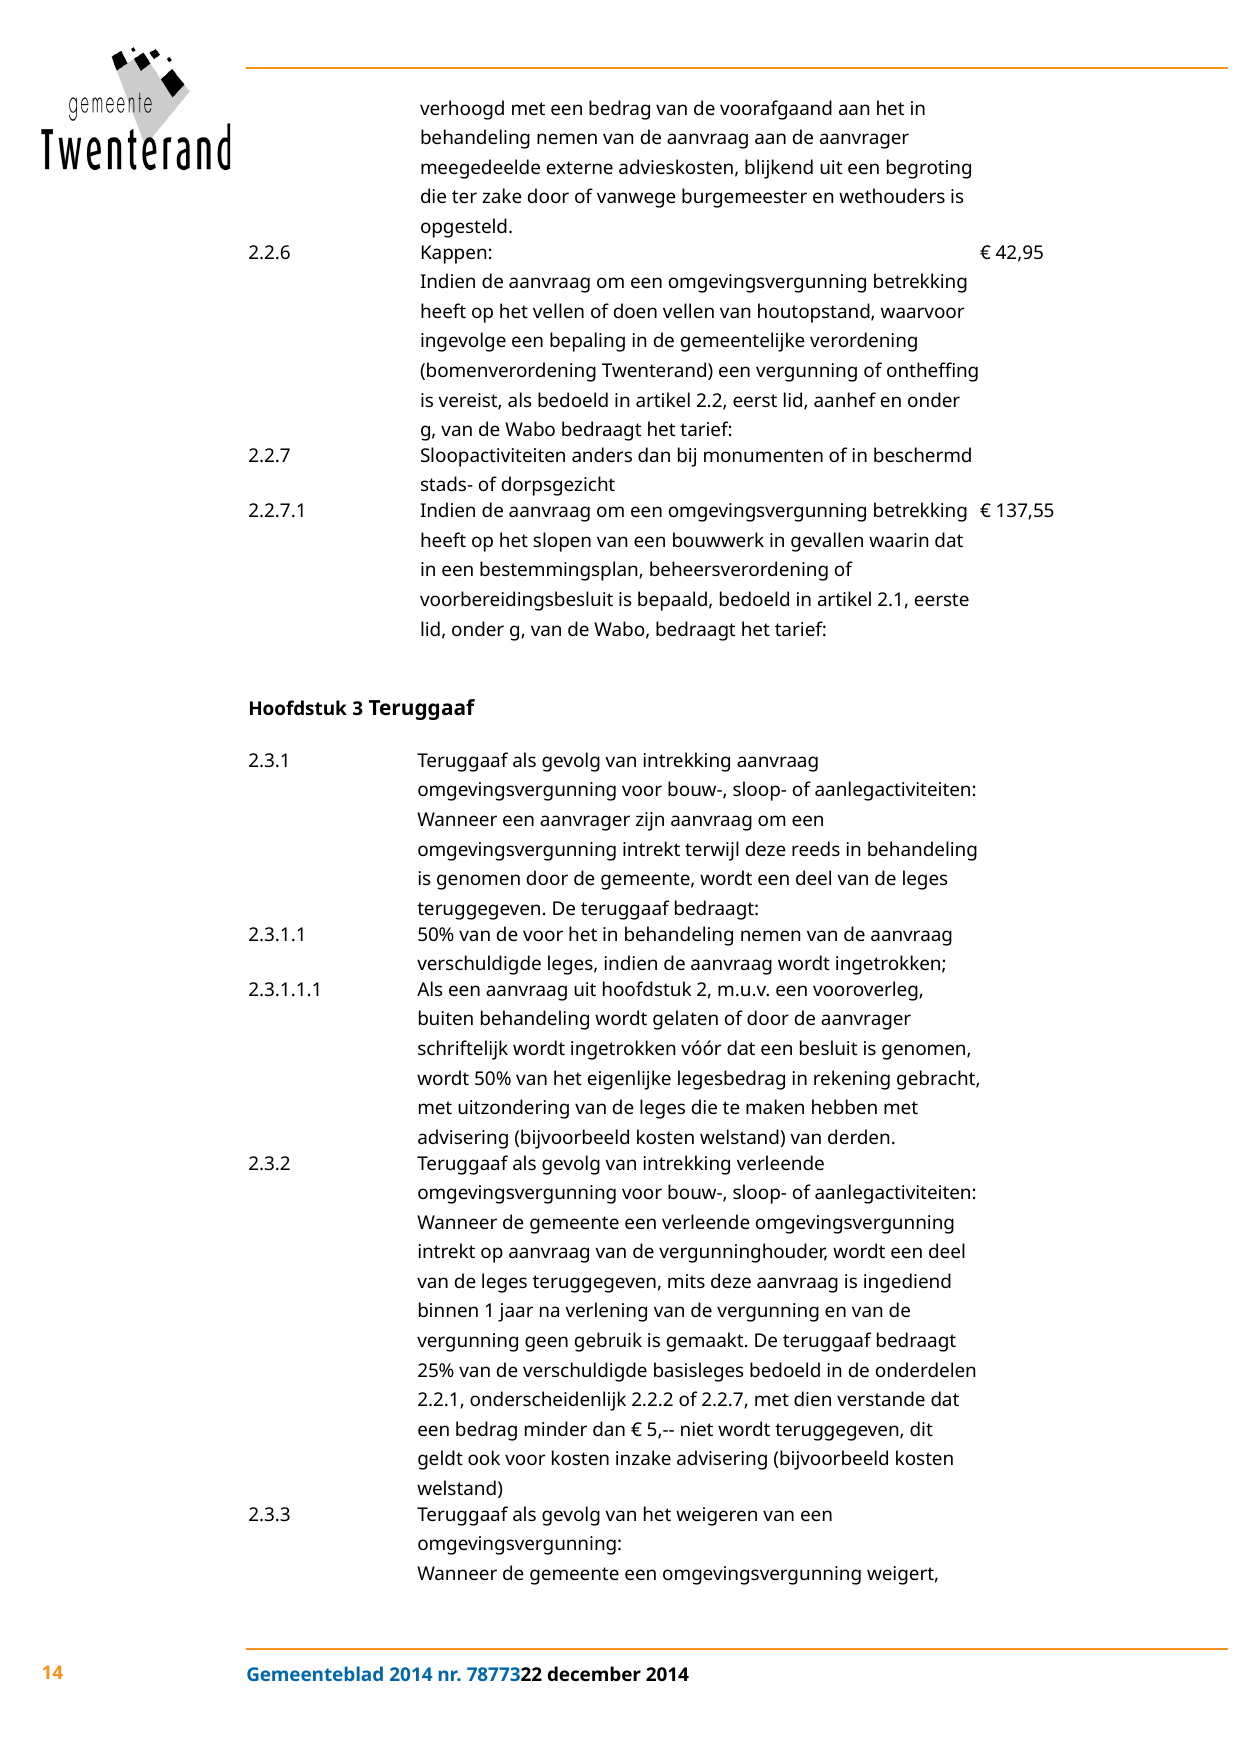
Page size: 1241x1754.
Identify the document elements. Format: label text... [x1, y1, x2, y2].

table_cell 2.2.7 [248, 442, 420, 497]
table_cell [248, 95, 420, 239]
table_cell 2.3.3 [248, 1501, 417, 1586]
table_cell verhoogd met een bedrag van de voorafgaand aan het in behandeling nemen van de aanvraag aan de aanvrager meegedeelde externe advieskosten, blijkend uit een begroting die ter zake door of vanwege burgemeester en wethouders is opgesteld. [420, 95, 980, 239]
table_header Teruggaaf als gevolg van intrekking aanvraag omgevingsvergunning voor bouw-, sloop- of aanlegactiviteiten: Wanneer een aanvrager zijn aanvraag om een omgevingsvergunning intrekt terwijl deze reeds in behandeling is genomen door de gemeente, wordt een deel van de leges teruggegeven. De teruggaaf bedraagt: [417, 747, 983, 921]
table_cell [983, 1150, 1152, 1501]
table_cell 2.3.1.1 [248, 921, 417, 976]
table_cell Kappen: Indien de aanvraag om een omgevingsvergunning betrekking heeft op het vellen of doen vellen van houtopstand, waarvoor ingevolge een bepaling in de gemeentelijke verordening (bomenverordening Twenterand) een vergunning of ontheffing is vereist, als bedoeld in artikel 2.2, eerst lid, aanhef en onder g, van de Wabo bedraagt het tarief: [420, 239, 980, 442]
table_cell Teruggaaf als gevolg van intrekking verleende omgevingsvergunning voor bouw-, sloop- of aanlegactiviteiten: Wanneer de gemeente een verleende omgevingsvergunning intrekt op aanvraag van de vergunninghouder, wordt een deel van de leges teruggegeven, mits deze aanvraag is ingediend binnen 1 jaar na verlening van de vergunning en van de vergunning geen gebruik is gemaakt. De teruggaaf bedraagt 25% van de verschuldigde basisleges bedoeld in de onderdelen 2.2.1, onderscheidenlijk 2.2.2 of 2.2.7, met dien verstande dat een bedrag minder dan € 5,-- niet wordt teruggegeven, dit geldt ook voor kosten inzake advisering (bijvoorbeeld kosten welstand) [417, 1150, 983, 1501]
table_header 2.3.1 [248, 747, 417, 921]
table_cell € 42,95 [980, 239, 1152, 442]
table_cell Als een aanvraag uit hoofdstuk 2, m.u.v. een vooroverleg, buiten behandeling wordt gelaten of door de aanvrager schriftelijk wordt ingetrokken vóór dat een besluit is genomen, wordt 50% van het eigenlijke legesbedrag in rekening gebracht, met uitzondering van de leges die te maken hebben met advisering (bijvoorbeeld kosten welstand) van derden. [417, 976, 983, 1150]
table_cell 2.2.7.1 [248, 498, 420, 641]
text Hoofdstuk 3 Teruggaaf [248, 693, 1152, 721]
table_cell € 137,55 [980, 498, 1152, 641]
table_cell 50% van de voor het in behandeling nemen van de aanvraag verschuldigde leges, indien de aanvraag wordt ingetrokken; [417, 921, 983, 976]
table_cell [983, 976, 1152, 1150]
table_header [983, 747, 1152, 921]
table_cell [983, 1501, 1152, 1586]
table_cell 2.3.1.1.1 [248, 976, 417, 1150]
table_cell [983, 921, 1152, 976]
table_cell Sloopactiviteiten anders dan bij monumenten of in beschermd stads- of dorpsgezicht [420, 442, 980, 497]
table_cell [980, 442, 1152, 497]
table_cell Teruggaaf als gevolg van het weigeren van een omgevingsvergunning: Wanneer de gemeente een omgevingsvergunning weigert, [417, 1501, 983, 1586]
table_cell [980, 95, 1152, 239]
picture [41, 47, 231, 172]
table_cell 2.2.6 [248, 239, 420, 442]
table_cell 2.3.2 [248, 1150, 417, 1501]
table_cell Indien de aanvraag om een omgevingsvergunning betrekking heeft op het slopen van een bouwwerk in gevallen waarin dat in een bestemmingsplan, beheersverordening of voorbereidingsbesluit is bepaald, bedoeld in artikel 2.1, eerste lid, onder g, van de Wabo, bedraagt het tarief: [420, 498, 980, 641]
